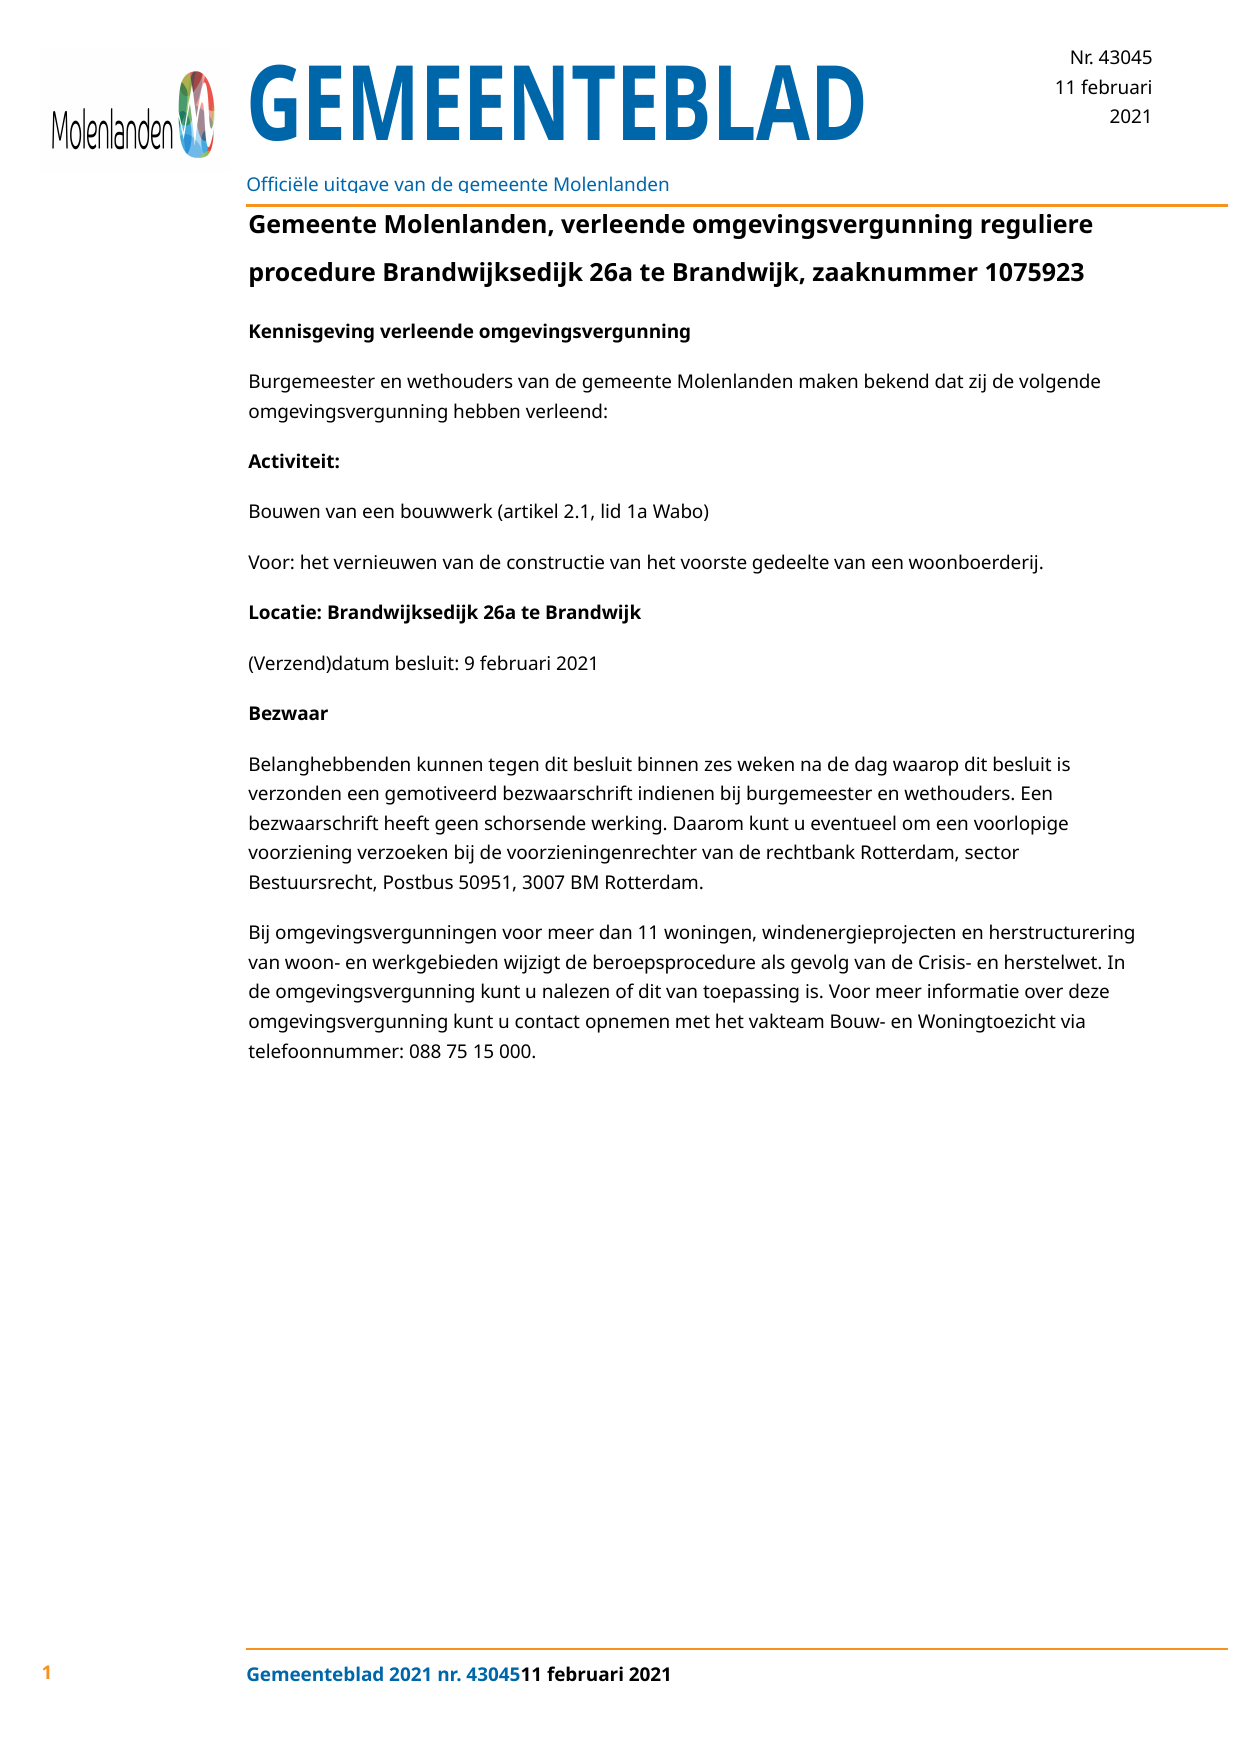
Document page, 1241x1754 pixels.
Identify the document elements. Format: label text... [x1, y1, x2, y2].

text Activiteit: [248, 448, 1152, 474]
text Gemeente Molenlanden, verleende omgevingsvergunning reguliere procedure Brandwijksedijk 26a te Brandwijk, zaaknummer 1075923 [248, 207, 1152, 288]
text Bij omgevingsvergunningen voor meer dan 11 woningen, windenergieprojecten en herstructurering van woon- en werkgebieden wijzigt de beroepsprocedure als gevolg van de Crisis- en herstelwet. In de omgevingsvergunning kunt u nalezen of dit van toepassing is. Voor meer informatie over deze omgevingsvergunning kunt u contact opnemen met het vakteam Bouw- en Woningtoezicht via telefoonnummer: 088 75 15 000. [248, 919, 1152, 1064]
text Locatie: Brandwijksedijk 26a te Brandwijk [248, 599, 1152, 625]
text Kennisgeving verleende omgevingsvergunning [248, 318, 1152, 344]
text Voor: het vernieuwen van de constructie van het voorste gedeelte van een woonboerderij. [248, 549, 1152, 575]
picture [41, 47, 231, 172]
text Belanghebbenden kunnen tegen dit besluit binnen zes weken na de dag waarop dit besluit is verzonden een gemotiveerd bezwaarschrift indienen bij burgemeester en wethouders. Een bezwaarschrift heeft geen schorsende werking. Daarom kunt u eventueel om een voorlopige voorziening verzoeken bij de voorzieningenrechter van de rechtbank Rotterdam, sector Bestuursrecht, Postbus 50951, 3007 BM Rotterdam. [248, 751, 1152, 895]
text Burgemeester en wethouders van de gemeente Molenlanden maken bekend dat zij de volgende omgevingsvergunning hebben verleend: [248, 368, 1152, 424]
text Bouwen van een bouwwerk (artikel 2.1, lid 1a Wabo) [248, 499, 1152, 524]
text Bezwaar [248, 700, 1152, 726]
text (Verzend)datum besluit: 9 februari 2021 [248, 650, 1152, 676]
